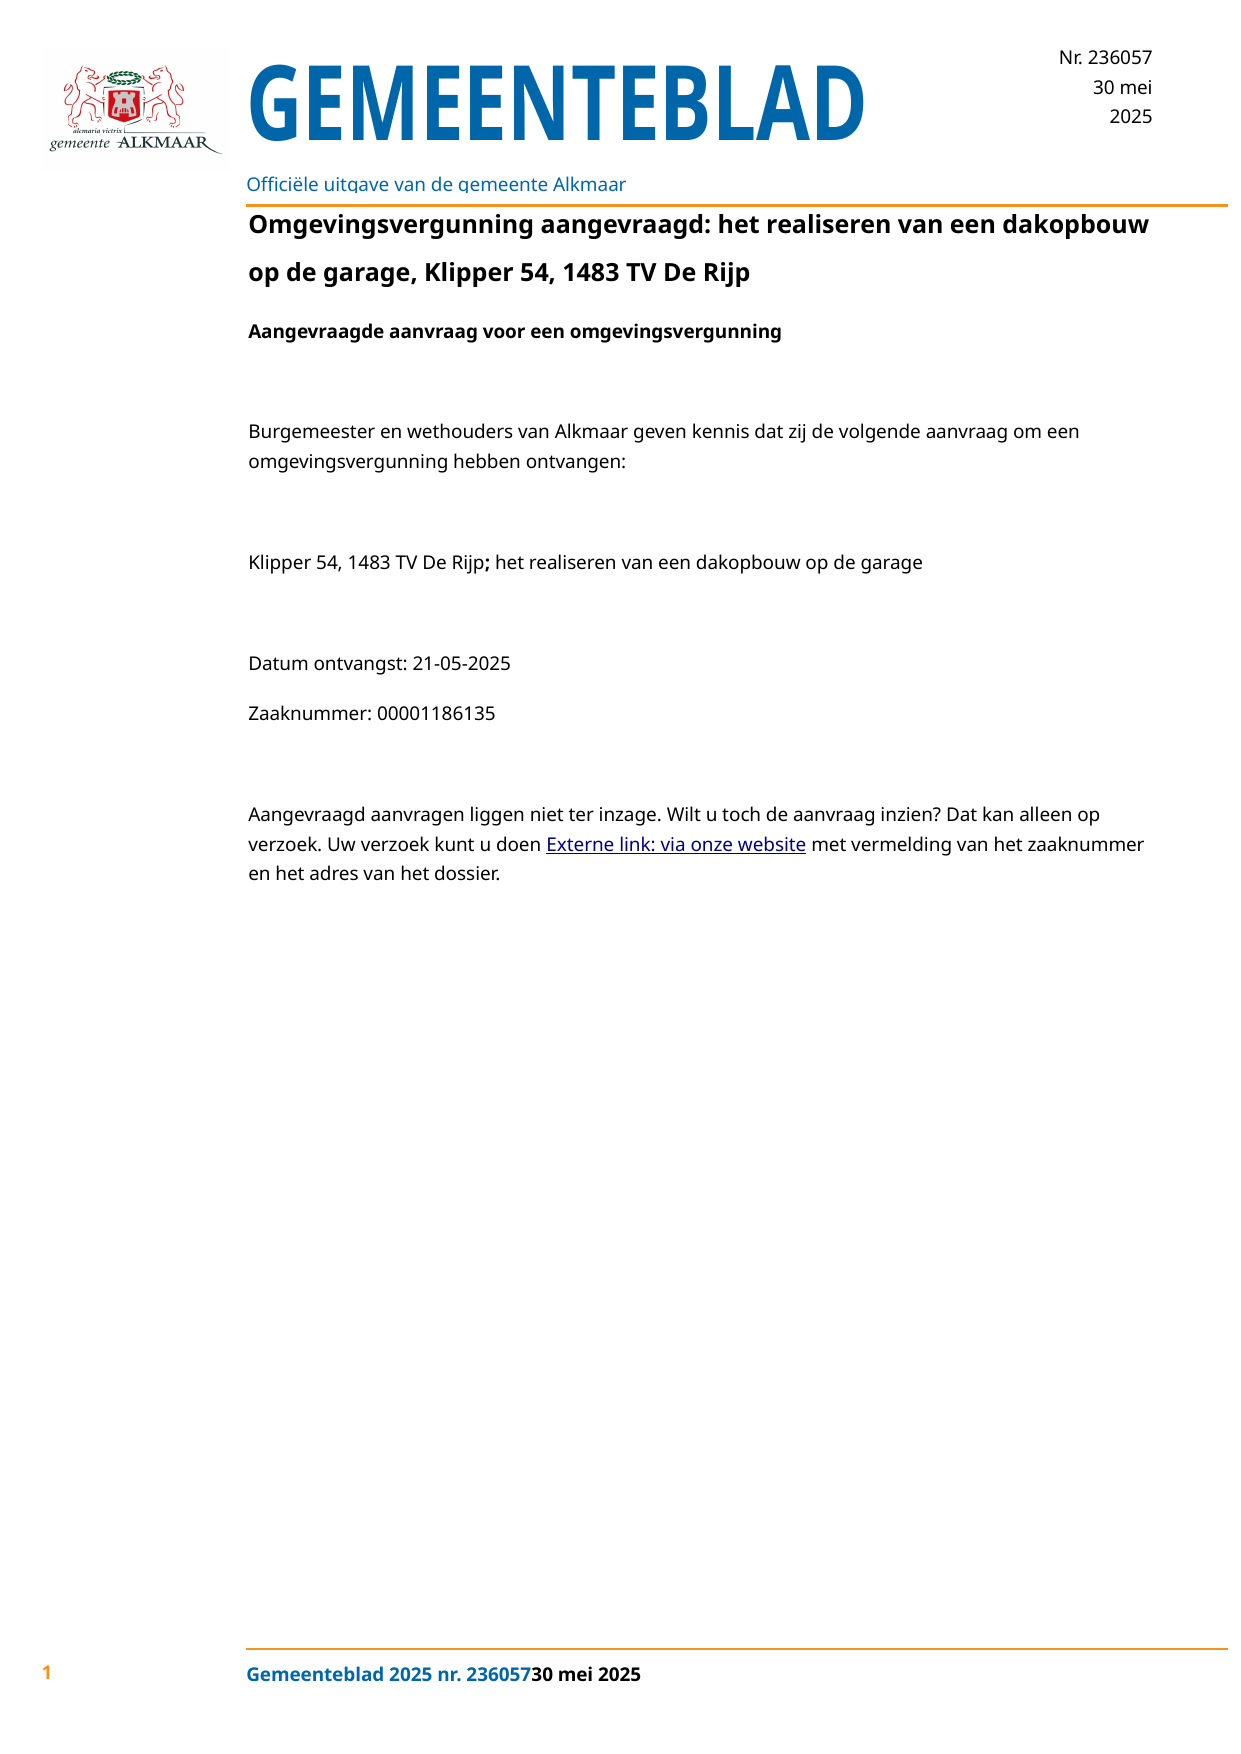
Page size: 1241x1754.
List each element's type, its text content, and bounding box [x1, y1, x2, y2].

text Datum ontvangst: 21-05-2025 [248, 650, 1152, 676]
picture [41, 47, 231, 172]
text Omgevingsvergunning aangevraagd: het realiseren van een dakopbouw op de garage, Klipper 54, 1483 TV De Rijp [248, 207, 1152, 288]
text Zaaknummer: 00001186135 [248, 700, 1152, 726]
text Burgemeester en wethouders van Alkmaar geven kennis dat zij de volgende aanvraag om een omgevingsvergunning hebben ontvangen: [248, 419, 1152, 474]
text Klipper 54, 1483 TV De Rijp; het realiseren van een dakopbouw op de garage [248, 549, 1152, 575]
text Aangevraagd aanvragen liggen niet ter inzage. Wilt u toch de aanvraag inzien? Dat kan alleen op verzoek. Uw verzoek kunt u doen Externe link: via onze website met vermelding van het zaaknummer en het adres van het dossier. [248, 801, 1152, 886]
text Aangevraagde aanvraag voor een omgevingsvergunning [248, 318, 1152, 344]
